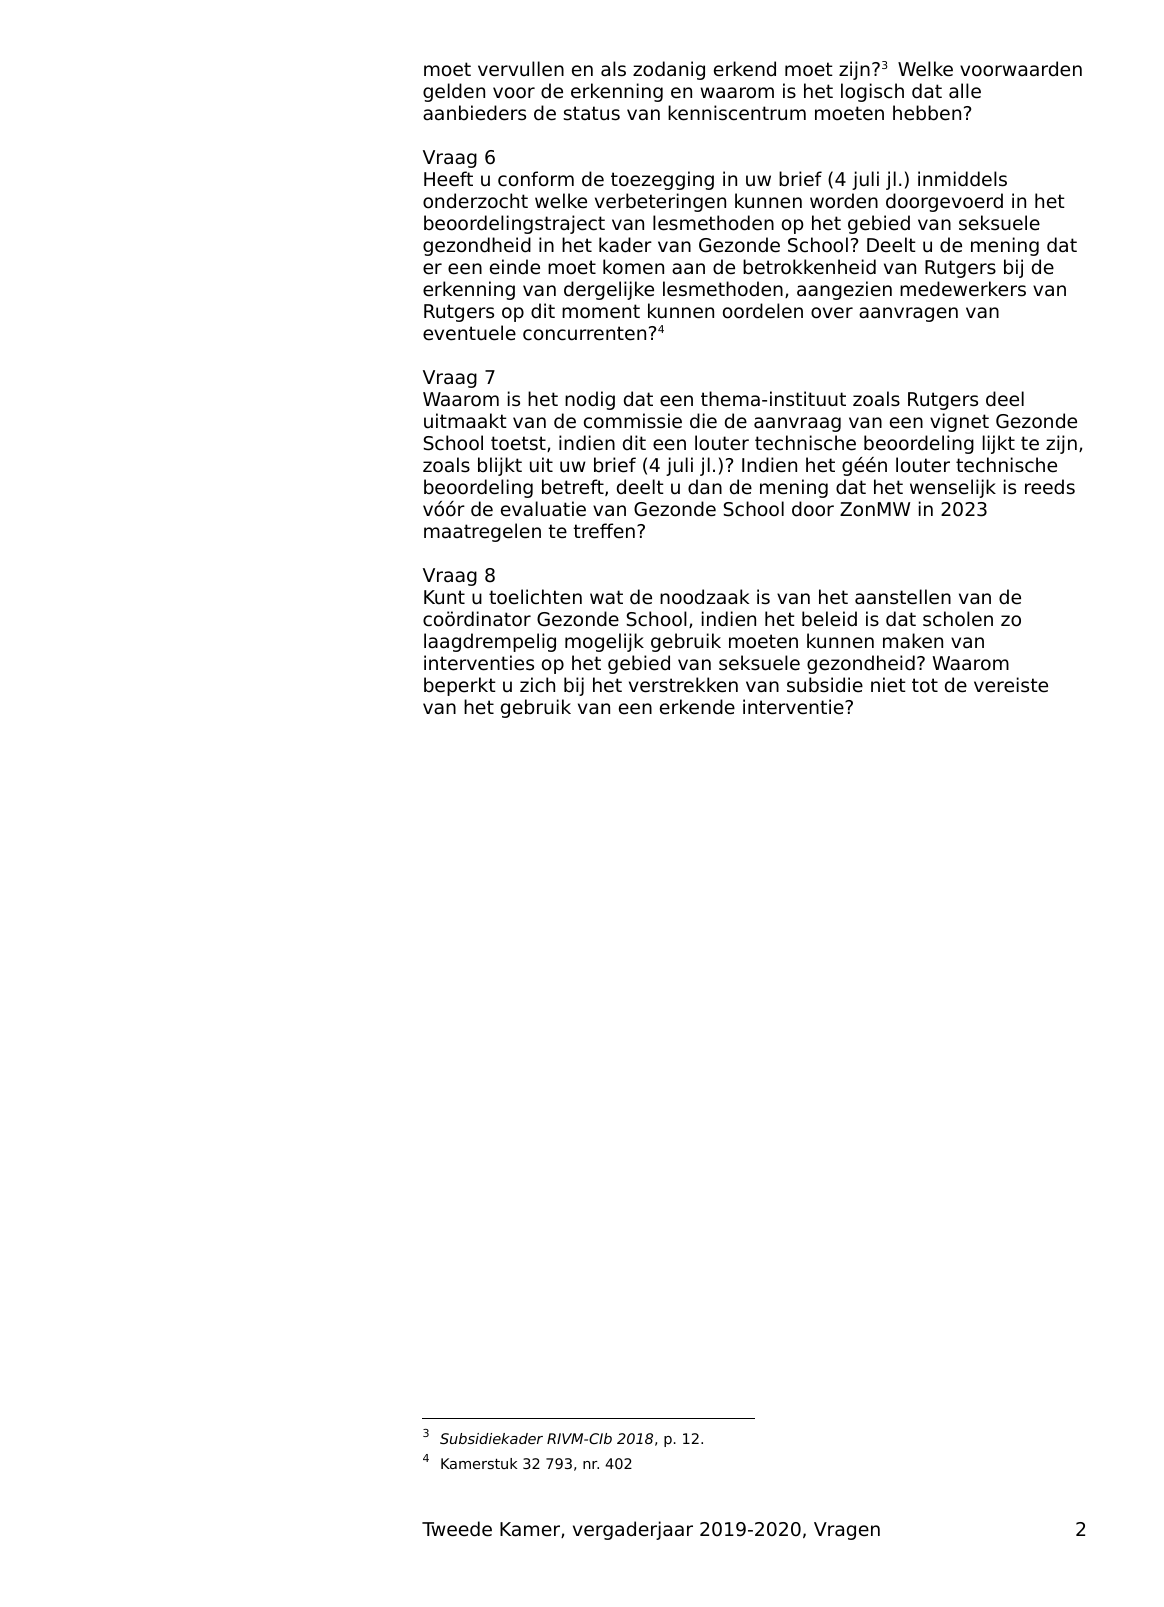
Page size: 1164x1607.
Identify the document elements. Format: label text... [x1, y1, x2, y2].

text Kamerstuk 32 793, nr. 402 [422, 1452, 1087, 1474]
text Vraag 6 [422, 147, 1087, 169]
text Waarom is het nodig dat een thema-instituut zoals Rutgers deel uitmaakt van de commissie die de aanvraag van een vignet Gezonde School toetst, indien dit een louter technische beoordeling lijkt te zijn, zoals blijkt uit uw brief (4 juli jl.)? Indien het géén louter technische beoordeling betreft, deelt u dan de mening dat het wenselijk is reeds vóór de evaluatie van Gezonde School door ZonMW in 2023 maatregelen te treffen? [422, 389, 1087, 543]
text moet vervullen en als zodanig erkend moet zijn? Welke voorwaarden gelden voor de erkenning en waarom is het logisch dat alle aanbieders de status van kenniscentrum moeten hebben? [422, 59, 1087, 125]
text Subsidiekader RIVM-CIb 2018, p. 12. [422, 1427, 1087, 1449]
text Vraag 8 [422, 565, 1087, 587]
text Heeft u conform de toezegging in uw brief (4 juli jl.) inmiddels onderzocht welke verbeteringen kunnen worden doorgevoerd in het beoordelingstraject van lesmethoden op het gebied van seksuele gezondheid in het kader van Gezonde School? Deelt u de mening dat er een einde moet komen aan de betrokkenheid van Rutgers bij de erkenning van dergelijke lesmethoden, aangezien medewerkers van Rutgers op dit moment kunnen oordelen over aanvragen van eventuele concurrenten? [422, 169, 1087, 345]
text Kunt u toelichten wat de noodzaak is van het aanstellen van de coördinator Gezonde School, indien het beleid is dat scholen zo laagdrempelig mogelijk gebruik moeten kunnen maken van interventies op het gebied van seksuele gezondheid? Waarom beperkt u zich bij het verstrekken van subsidie niet tot de vereiste van het gebruik van een erkende interventie? [422, 587, 1087, 719]
text Vraag 7 [422, 367, 1087, 389]
